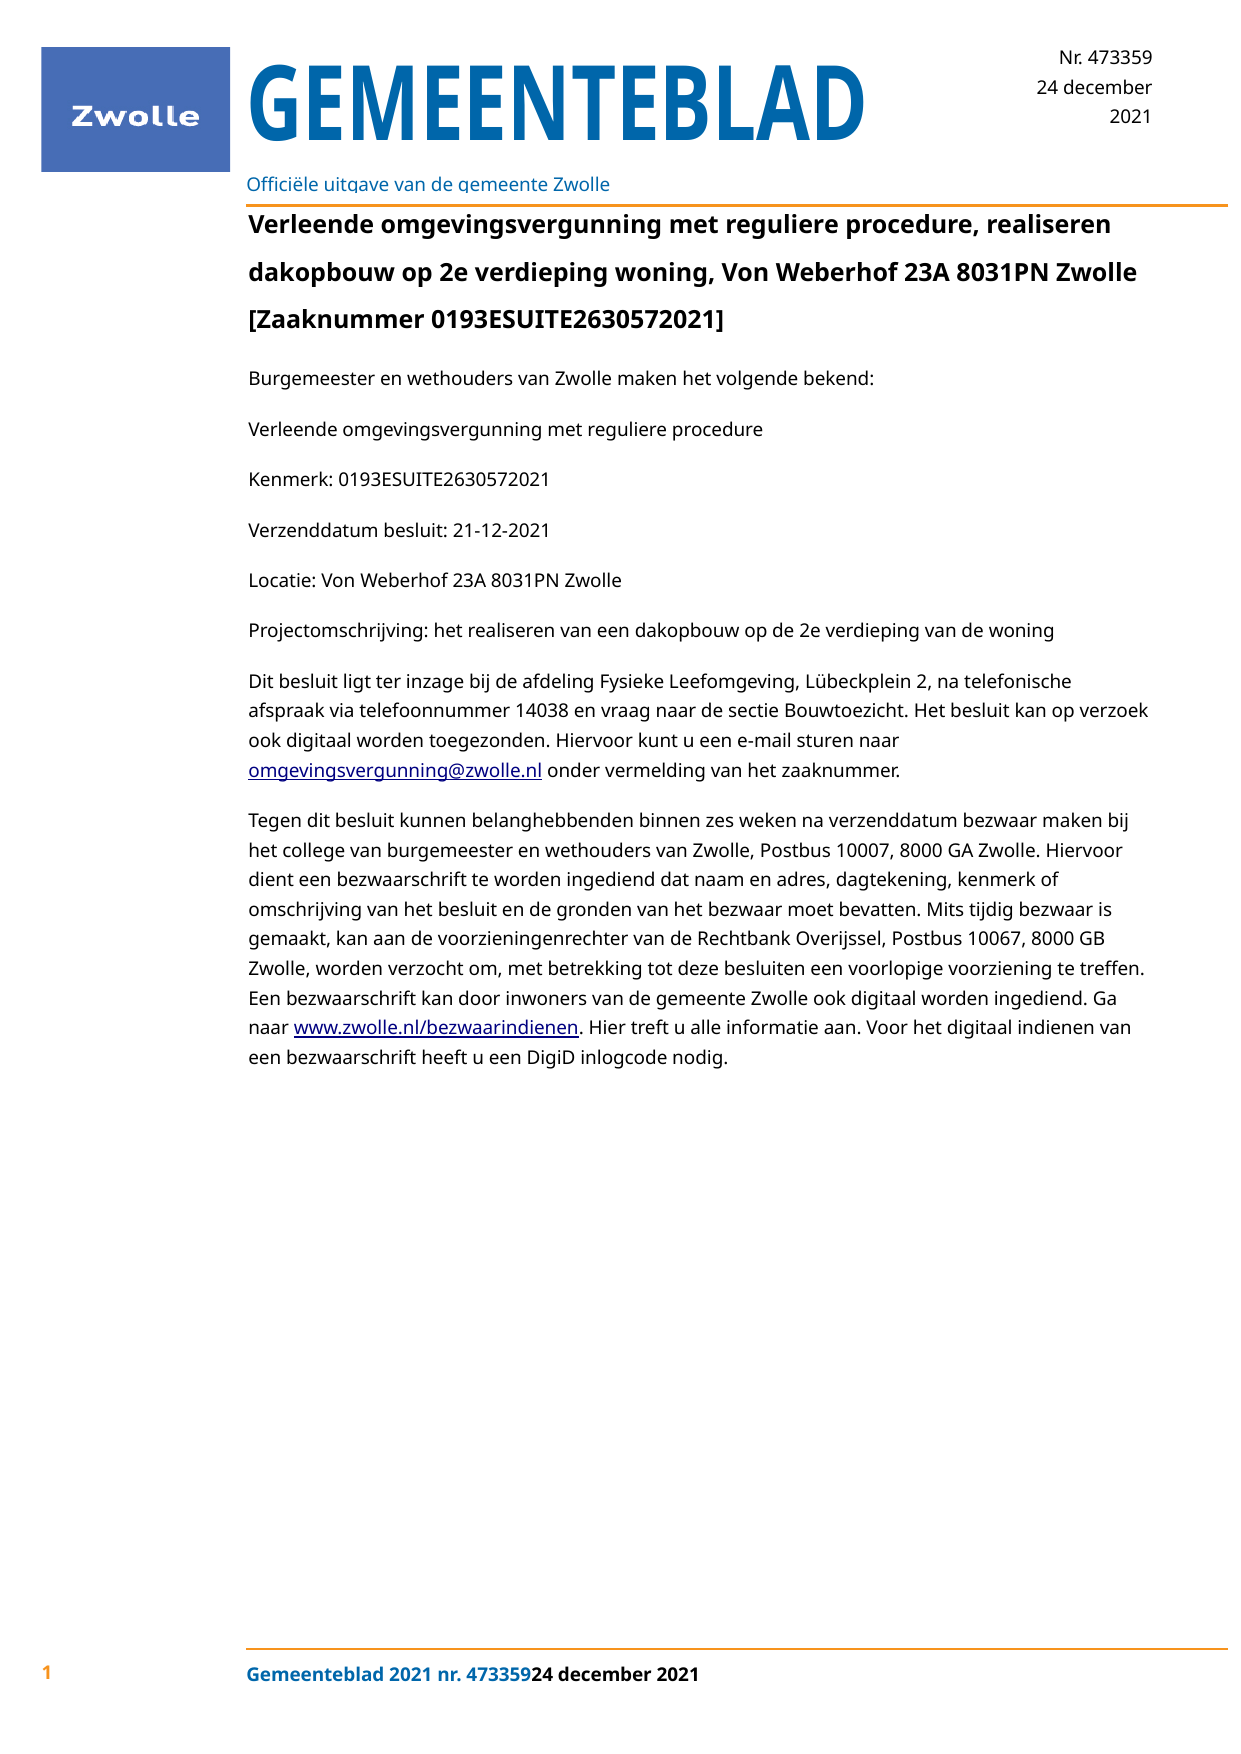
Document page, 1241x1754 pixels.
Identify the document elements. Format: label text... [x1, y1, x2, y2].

text Kenmerk: 0193ESUITE2630572021 [248, 466, 1152, 492]
text Dit besluit ligt ter inzage bij de afdeling Fysieke Leefomgeving, Lübeckplein 2, na telefonische afspraak via telefoonnummer 14038 en vraag naar de sectie Bouwtoezicht. Het besluit kan op verzoek ook digitaal worden toegezonden. Hiervoor kunt u een e-mail sturen naar omgevingsvergunning@zwolle.nl onder vermelding van het zaaknummer. [248, 668, 1152, 782]
text Verzenddatum besluit: 21-12-2021 [248, 517, 1152, 542]
text Tegen dit besluit kunnen belanghebbenden binnen zes weken na verzenddatum bezwaar maken bij het college van burgemeester en wethouders van Zwolle, Postbus 10007, 8000 GA Zwolle. Hiervoor dient een bezwaarschrift te worden ingediend dat naam en adres, dagtekening, kenmerk of omschrijving van het besluit en de gronden van het bezwaar moet bevatten. Mits tijdig bezwaar is gemaakt, kan aan de voorzieningenrechter van de Rechtbank Overijssel, Postbus 10067, 8000 GB Zwolle, worden verzocht om, met betrekking tot deze besluiten een voorlopige voorziening te treffen. Een bezwaarschrift kan door inwoners van de gemeente Zwolle ook digitaal worden ingediend. Ga naar www.zwolle.nl/bezwaarindienen. Hier treft u alle informatie aan. Voor het digitaal indienen van een bezwaarschrift heeft u een DigiD inlogcode nodig. [248, 807, 1152, 1069]
text Verleende omgevingsvergunning met reguliere procedure [248, 416, 1152, 442]
text Verleende omgevingsvergunning met reguliere procedure, realiseren dakopbouw op 2e verdieping woning, Von Weberhof 23A 8031PN Zwolle [Zaaknummer 0193ESUITE2630572021] [248, 207, 1152, 336]
text Projectomschrijving: het realiseren van een dakopbouw op de 2e verdieping van de woning [248, 618, 1152, 643]
text Locatie: Von Weberhof 23A 8031PN Zwolle [248, 567, 1152, 593]
picture [41, 47, 231, 172]
text Burgemeester en wethouders van Zwolle maken het volgende bekend: [248, 366, 1152, 391]
